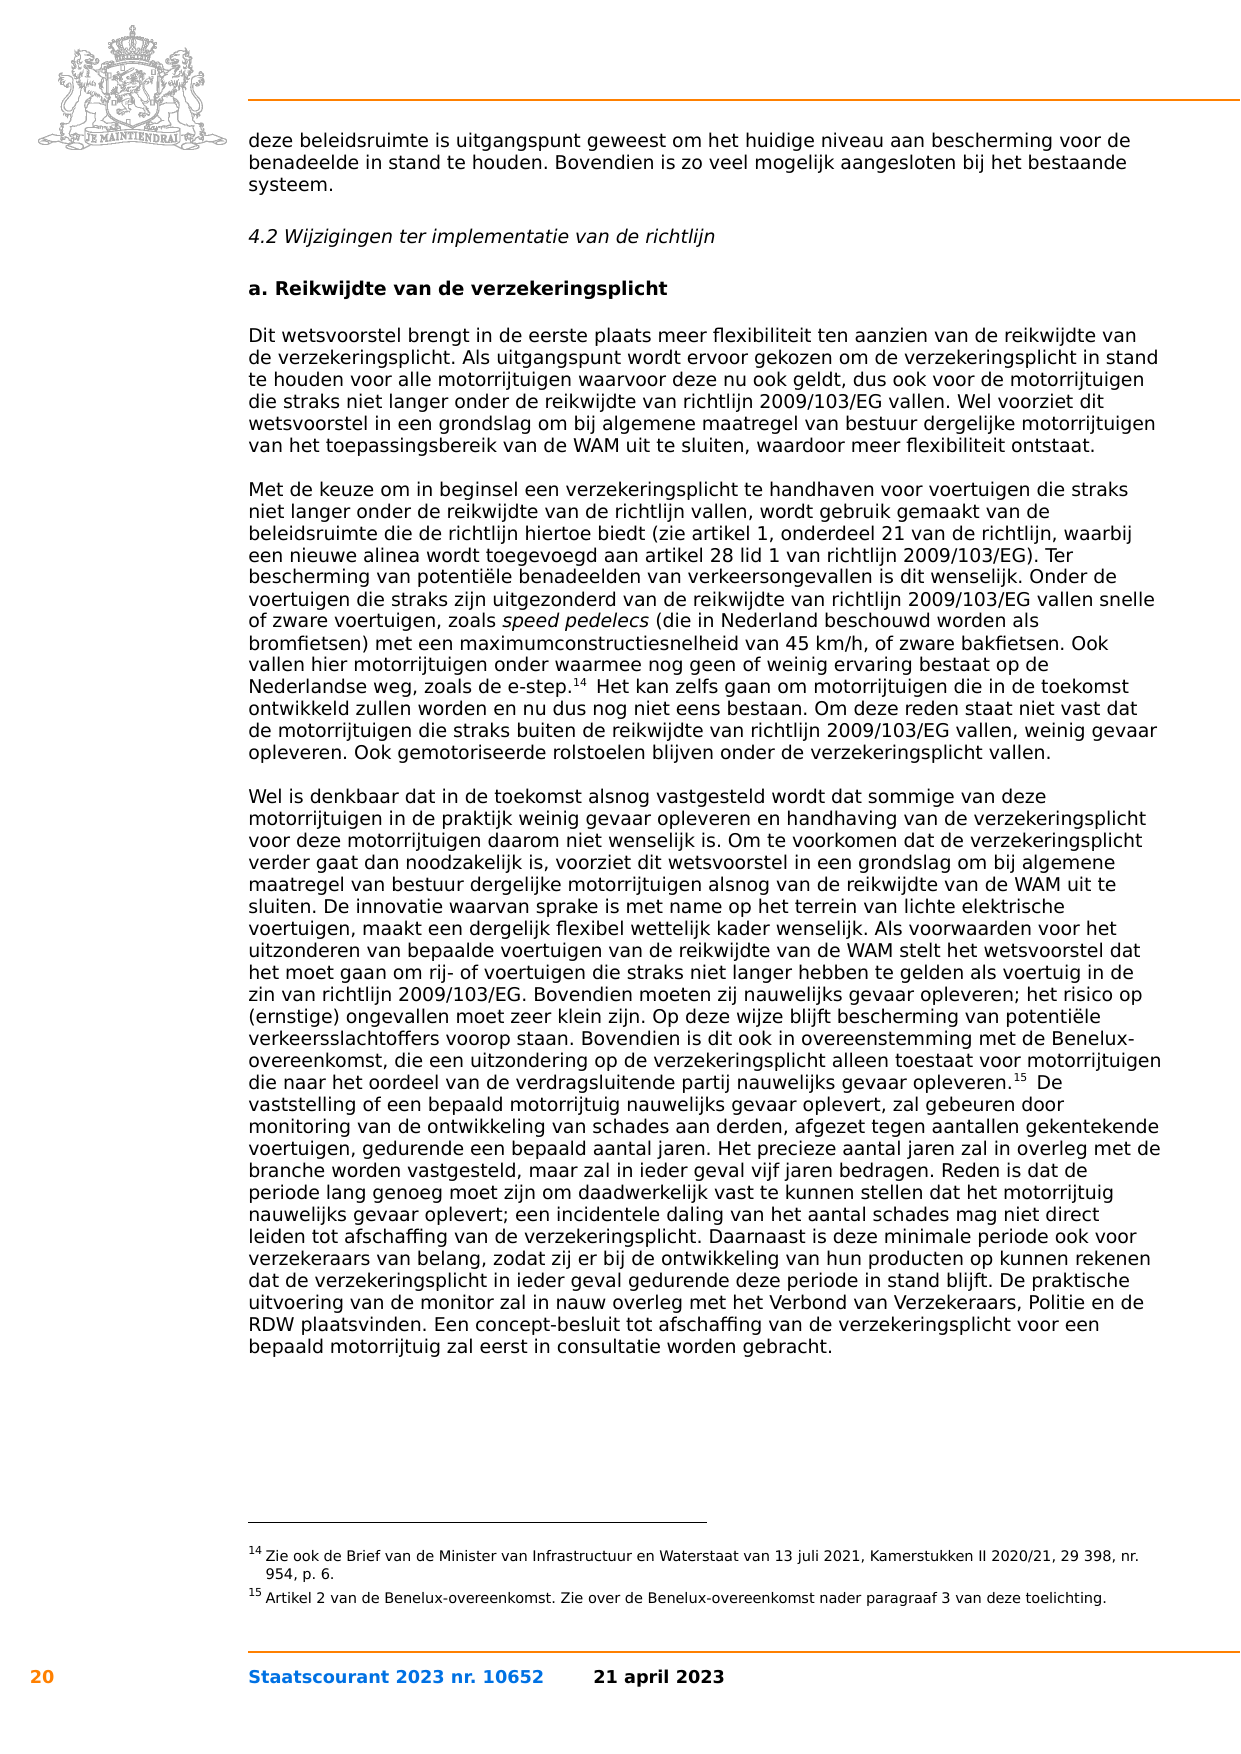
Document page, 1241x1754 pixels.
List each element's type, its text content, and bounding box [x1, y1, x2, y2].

text Dit wetsvoorstel brengt in de eerste plaats meer flexibiliteit ten aanzien van de reikwijdte van de verzekeringsplicht. Als uitgangspunt wordt ervoor gekozen om de verzekeringsplicht in stand te houden voor alle motorrijtuigen waarvoor deze nu ook geldt, dus ook voor de motorrijtuigen die straks niet langer onder de reikwijdte van richtlijn 2009/103/EG vallen. Wel voorziet dit wetsvoorstel in een grondslag om bij algemene maatregel van bestuur dergelijke motorrijtuigen van het toepassingsbereik van de WAM uit te sluiten, waardoor meer flexibiliteit ontstaat. [248, 325, 1163, 457]
picture [38, 25, 227, 150]
subtitle a. Reikwijdte van de verzekeringsplicht [248, 278, 1163, 300]
text Artikel 2 van de Benelux-overeenkomst. Zie over de Benelux-overeenkomst nader paragraaf 3 van deze toelichting. [248, 1586, 1163, 1608]
text Wel is denkbaar dat in de toekomst alsnog vastgesteld wordt dat sommige van deze motorrijtuigen in de praktijk weinig gevaar opleveren en handhaving van de verzekeringsplicht voor deze motorrijtuigen daarom niet wenselijk is. Om te voorkomen dat de verzekeringsplicht verder gaat dan noodzakelijk is, voorziet dit wetsvoorstel in een grondslag om bij algemene maatregel van bestuur dergelijke motorrijtuigen alsnog van de reikwijdte van de WAM uit te sluiten. De innovatie waarvan sprake is met name op het terrein van lichte elektrische voertuigen, maakt een dergelijk flexibel wettelijk kader wenselijk. Als voorwaarden voor het uitzonderen van bepaalde voertuigen van de reikwijdte van de WAM stelt het wetsvoorstel dat het moet gaan om rij- of voertuigen die straks niet langer hebben te gelden als voertuig in de zin van richtlijn 2009/103/EG. Bovendien moeten zij nauwelijks gevaar opleveren; het risico op (ernstige) ongevallen moet zeer klein zijn. Op deze wijze blijft bescherming van potentiële verkeersslachtoffers voorop staan. Bovendien is dit ook in overeenstemming met de Benelux-overeenkomst, die een uitzondering op de verzekeringsplicht alleen toestaat voor motorrijtuigen die naar het oordeel van de verdragsluitende partij nauwelijks gevaar opleveren. De vaststelling of een bepaald motorrijtuig nauwelijks gevaar oplevert, zal gebeuren door monitoring van de ontwikkeling van schades aan derden, afgezet tegen aantallen gekentekende voertuigen, gedurende een bepaald aantal jaren. Het precieze aantal jaren zal in overleg met de branche worden vastgesteld, maar zal in ieder geval vijf jaren bedragen. Reden is dat de periode lang genoeg moet zijn om daadwerkelijk vast te kunnen stellen dat het motorrijtuig nauwelijks gevaar oplevert; een incidentele daling van het aantal schades mag niet direct leiden tot afschaffing van de verzekeringsplicht. Daarnaast is deze minimale periode ook voor verzekeraars van belang, zodat zij er bij de ontwikkeling van hun producten op kunnen rekenen dat de verzekeringsplicht in ieder geval gedurende deze periode in stand blijft. De praktische uitvoering van de monitor zal in nauw overleg met het Verbond van Verzekeraars, Politie en de RDW plaatsvinden. Een concept-besluit tot afschaffing van de verzekeringsplicht voor een bepaald motorrijtuig zal eerst in consultatie worden gebracht. [248, 786, 1163, 1358]
subtitle 4.2 Wijzigingen ter implementatie van de richtlijn [248, 226, 1163, 248]
text Met de keuze om in beginsel een verzekeringsplicht te handhaven voor voertuigen die straks niet langer onder de reikwijdte van de richtlijn vallen, wordt gebruik gemaakt van de beleidsruimte die de richtlijn hiertoe biedt (zie artikel 1, onderdeel 21 van de richtlijn, waarbij een nieuwe alinea wordt toegevoegd aan artikel 28 lid 1 van richtlijn 2009/103/EG). Ter bescherming van potentiële benadeelden van verkeersongevallen is dit wenselijk. Onder de voertuigen die straks zijn uitgezonderd van de reikwijdte van richtlijn 2009/103/EG vallen snelle of zware voertuigen, zoals speed pedelecs (die in Nederland beschouwd worden als bromfietsen) met een maximumconstructiesnelheid van 45 km/h, of zware bakfietsen. Ook vallen hier motorrijtuigen onder waarmee nog geen of weinig ervaring bestaat op de Nederlandse weg, zoals de e-step. Het kan zelfs gaan om motorrijtuigen die in de toekomst ontwikkeld zullen worden en nu dus nog niet eens bestaan. Om deze reden staat niet vast dat de motorrijtuigen die straks buiten de reikwijdte van richtlijn 2009/103/EG vallen, weinig gevaar opleveren. Ook gemotoriseerde rolstoelen blijven onder de verzekeringsplicht vallen. [248, 478, 1163, 764]
text deze beleidsruimte is uitgangspunt geweest om het huidige niveau aan bescherming voor de benadeelde in stand te houden. Bovendien is zo veel mogelijk aangesloten bij het bestaande systeem. [248, 130, 1163, 196]
text Zie ook de Brief van de Minister van Infrastructuur en Waterstaat van 13 juli 2021, Kamerstukken II 2020/21, 29 398, nr. 954, p. 6. [248, 1544, 1163, 1583]
